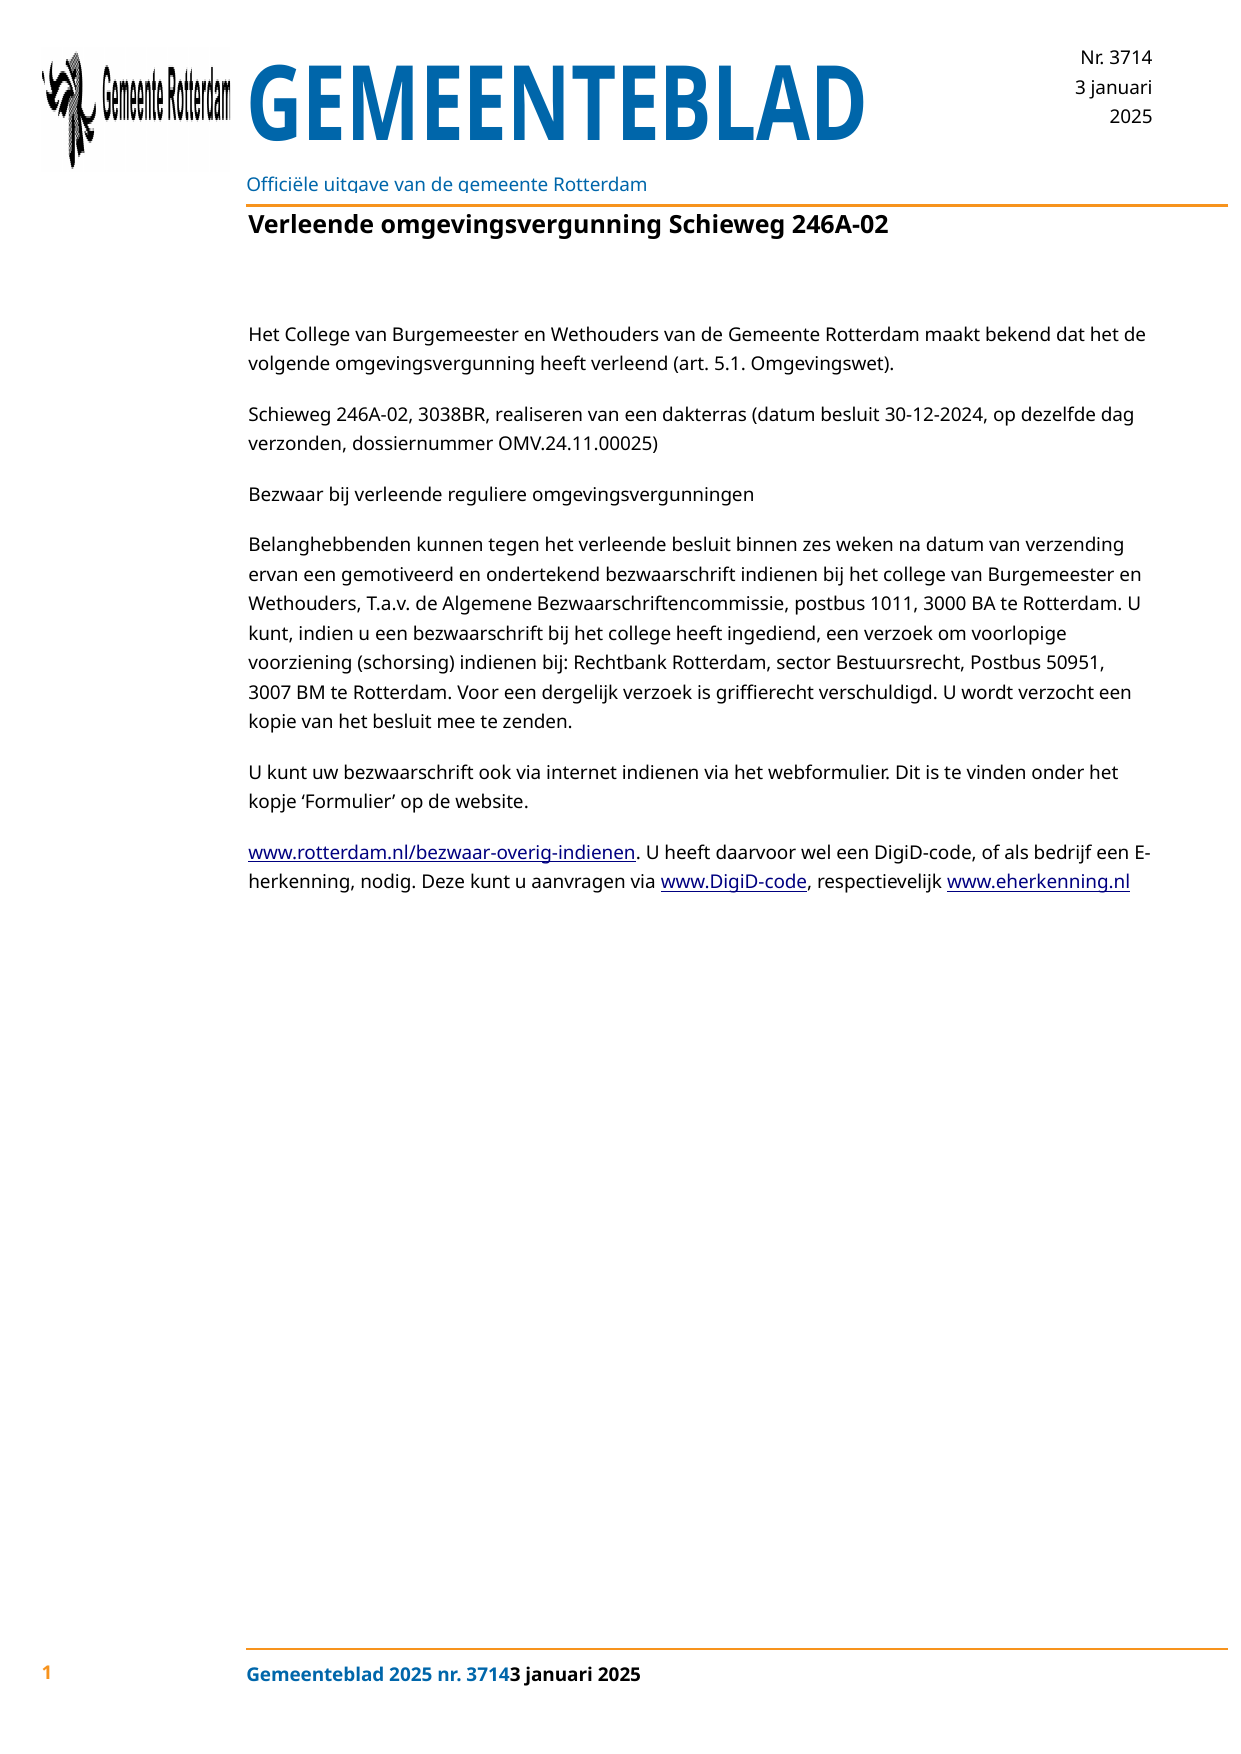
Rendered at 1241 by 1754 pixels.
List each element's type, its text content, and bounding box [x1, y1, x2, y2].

text www.rotterdam.nl/bezwaar-overig-indienen. U heeft daarvoor wel een DigiD-code, of als bedrijf een E-herkenning, nodig. Deze kunt u aanvragen via www.DigiD-code, respectievelijk www.eherkenning.nl [248, 839, 1152, 894]
text Belanghebbenden kunnen tegen het verleende besluit binnen zes weken na datum van verzending ervan een gemotiveerd en ondertekend bezwaarschrift indienen bij het college van Burgemeester en Wethouders, T.a.v. de Algemene Bezwaarschriftencommissie, postbus 1011, 3000 BA te Rotterdam. U kunt, indien u een bezwaarschrift bij het college heeft ingediend, een verzoek om voorlopige voorziening (schorsing) indienen bij: Rechtbank Rotterdam, sector Bestuursrecht, Postbus 50951, 3007 BM te Rotterdam. Voor een dergelijk verzoek is griffierecht verschuldigd. U wordt verzocht een kopie van het besluit mee te zenden. [248, 531, 1152, 734]
picture [41, 47, 231, 172]
text Verleende omgevingsvergunning Schieweg 246A-02 [248, 207, 1152, 241]
text Bezwaar bij verleende reguliere omgevingsvergunningen [248, 481, 1152, 506]
text Schieweg 246A-02, 3038BR, realiseren van een dakterras (datum besluit 30-12-2024, op dezelfde dag verzonden, dossiernummer OMV.24.11.00025) [248, 401, 1152, 456]
text Het College van Burgemeester en Wethouders van de Gemeente Rotterdam maakt bekend dat het de volgende omgevingsvergunning heeft verleend (art. 5.1. Omgevingswet). [248, 321, 1152, 376]
text U kunt uw bezwaarschrift ook via internet indienen via het webformulier. Dit is te vinden onder het kopje ‘Formulier’ op de website. [248, 759, 1152, 814]
